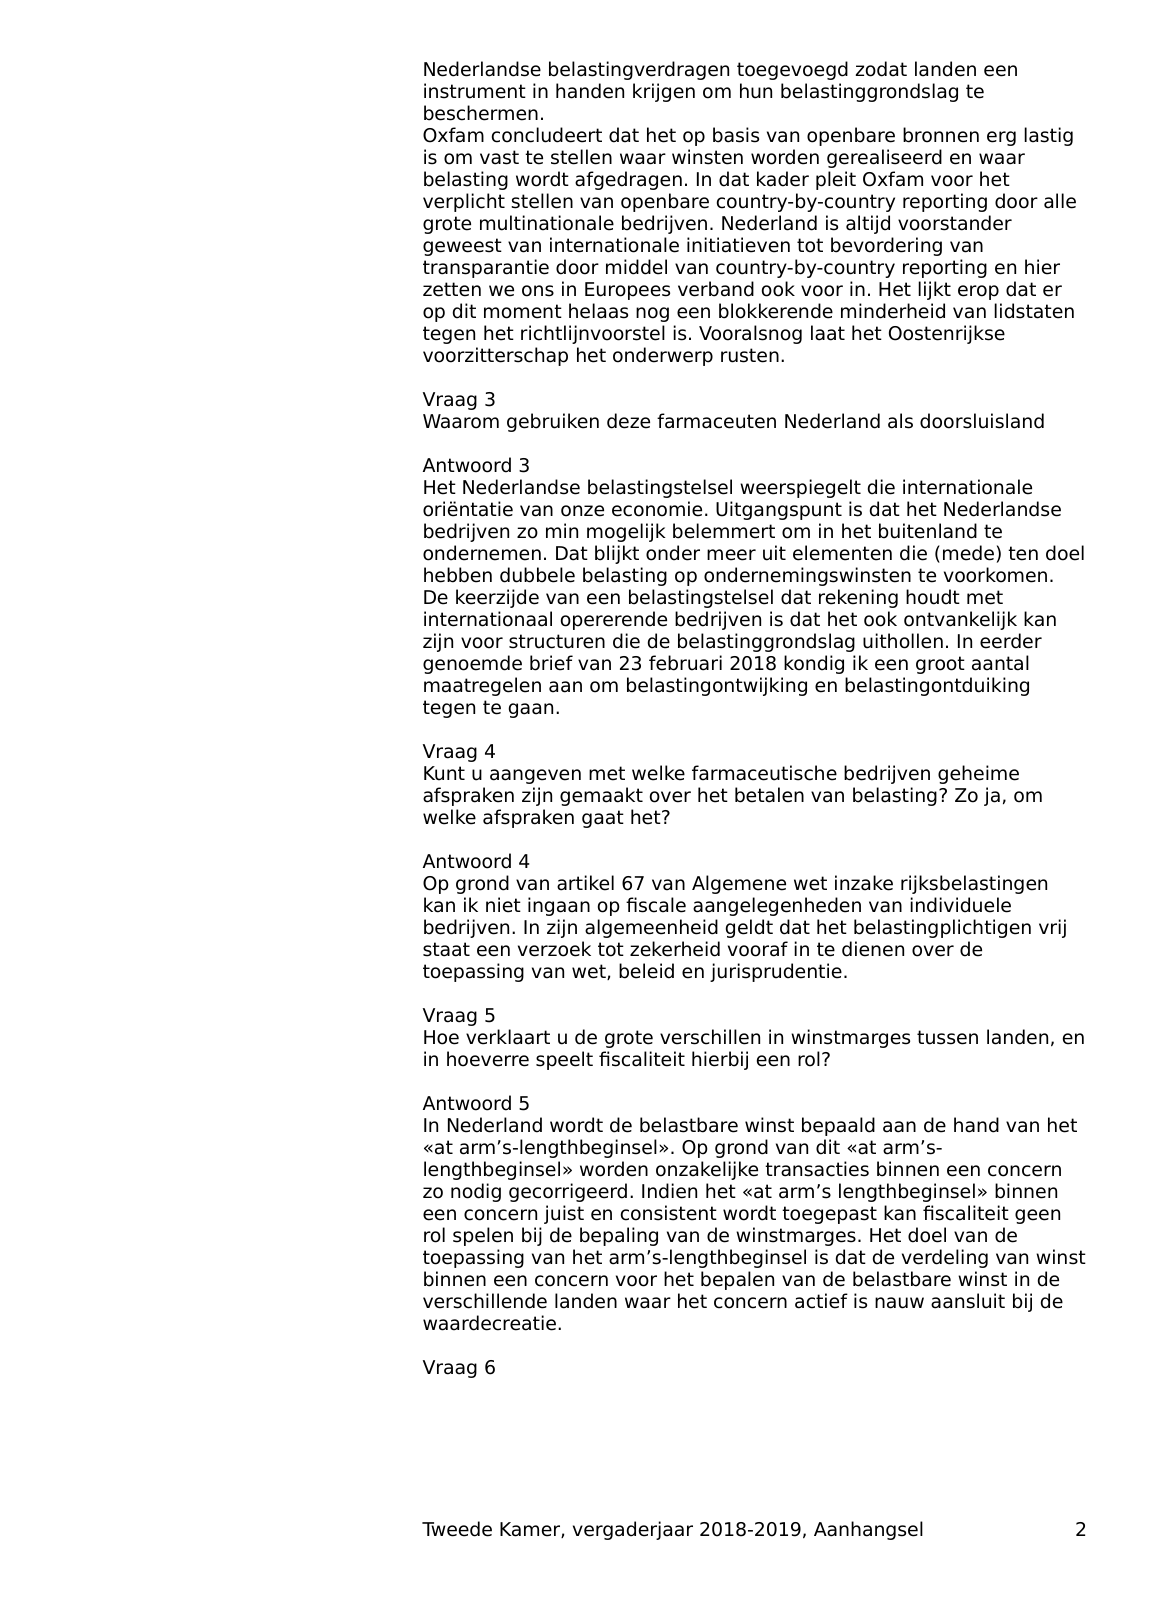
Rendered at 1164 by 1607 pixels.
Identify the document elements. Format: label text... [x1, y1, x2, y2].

text Oxfam concludeert dat het op basis van openbare bronnen erg lastig is om vast te stellen waar winsten worden gerealiseerd en waar belasting wordt afgedragen. In dat kader pleit Oxfam voor het verplicht stellen van openbare country-by-country reporting door alle grote multinationale bedrijven. Nederland is altijd voorstander geweest van internationale initiatieven tot bevordering van transparantie door middel van country-by-country reporting en hier zetten we ons in Europees verband ook voor in. Het lijkt erop dat er op dit moment helaas nog een blokkerende minderheid van lidstaten tegen het richtlijnvoorstel is. Vooralsnog laat het Oostenrijkse voorzitterschap het onderwerp rusten. [422, 125, 1087, 367]
text Antwoord 3 [422, 455, 1087, 477]
text In Nederland wordt de belastbare winst bepaald aan de hand van het «at arm’s-lengthbeginsel». Op grond van dit «at arm’s-lengthbeginsel» worden onzakelijke transacties binnen een concern zo nodig gecorrigeerd. Indien het «at arm’s lengthbeginsel» binnen een concern juist en consistent wordt toegepast kan fiscaliteit geen rol spelen bij de bepaling van de winstmarges. Het doel van de toepassing van het arm’s-lengthbeginsel is dat de verdeling van winst binnen een concern voor het bepalen van de belastbare winst in de verschillende landen waar het concern actief is nauw aansluit bij de waardecreatie. [422, 1115, 1087, 1335]
text Hoe verklaart u de grote verschillen in winstmarges tussen landen, en in hoeverre speelt fiscaliteit hierbij een rol? [422, 1027, 1087, 1071]
text Vraag 4 [422, 741, 1087, 763]
text Vraag 6 [422, 1357, 1087, 1379]
text Nederlandse belastingverdragen toegevoegd zodat landen een instrument in handen krijgen om hun belastinggrondslag te beschermen. [422, 59, 1087, 125]
text Vraag 5 [422, 1005, 1087, 1027]
text Antwoord 4 [422, 851, 1087, 873]
text Het Nederlandse belastingstelsel weerspiegelt die internationale oriëntatie van onze economie. Uitgangspunt is dat het Nederlandse bedrijven zo min mogelijk belemmert om in het buitenland te ondernemen. Dat blijkt onder meer uit elementen die (mede) ten doel hebben dubbele belasting op ondernemingswinsten te voorkomen. De keerzijde van een belastingstelsel dat rekening houdt met internationaal opererende bedrijven is dat het ook ontvankelijk kan zijn voor structuren die de belastinggrondslag uithollen. In eerder genoemde brief van 23 februari 2018 kondig ik een groot aantal maatregelen aan om belastingontwijking en belastingontduiking tegen te gaan. [422, 477, 1087, 719]
text Vraag 3 [422, 389, 1087, 411]
text Antwoord 5 [422, 1093, 1087, 1115]
text Op grond van artikel 67 van Algemene wet inzake rijksbelastingen kan ik niet ingaan op fiscale aangelegenheden van individuele bedrijven. In zijn algemeenheid geldt dat het belastingplichtigen vrij staat een verzoek tot zekerheid vooraf in te dienen over de toepassing van wet, beleid en jurisprudentie. [422, 873, 1087, 983]
text Waarom gebruiken deze farmaceuten Nederland als doorsluisland [422, 411, 1087, 433]
text Kunt u aangeven met welke farmaceutische bedrijven geheime afspraken zijn gemaakt over het betalen van belasting? Zo ja, om welke afspraken gaat het? [422, 763, 1087, 829]
